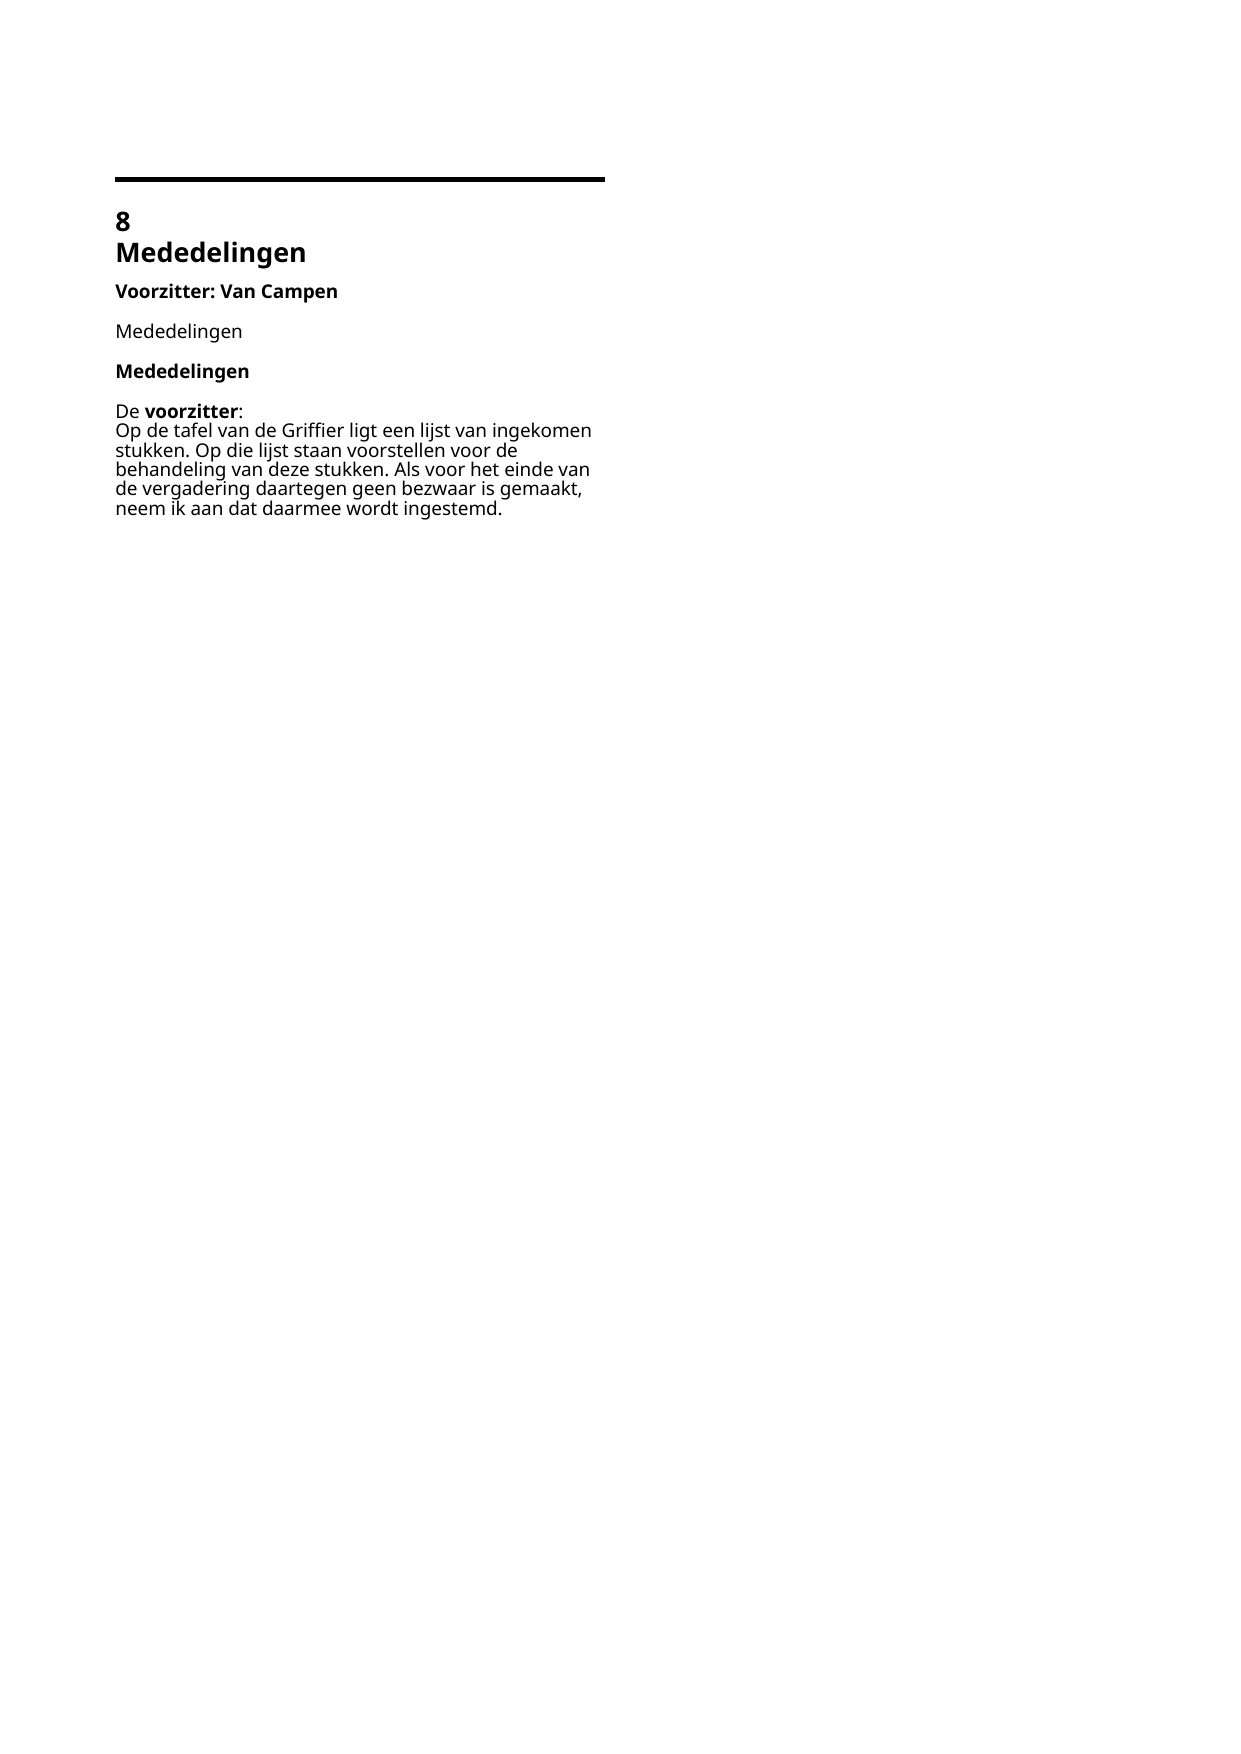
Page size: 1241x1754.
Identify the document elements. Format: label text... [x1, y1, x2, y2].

text 8 [115, 203, 605, 239]
text De voorzitter: [115, 403, 605, 422]
text Mededelingen [115, 239, 605, 283]
text Mededelingen [115, 323, 605, 342]
text Op de tafel van de Griffier ligt een lijst van ingekomen stukken. Op die lijst staan voorstellen voor de behandeling van deze stukken. Als voor het einde van de vergadering daartegen geen bezwaar is gemaakt, neem ik aan dat daarmee wordt ingestemd. [115, 422, 605, 519]
text Mededelingen [115, 363, 605, 382]
text Voorzitter: Van Campen [115, 283, 605, 302]
